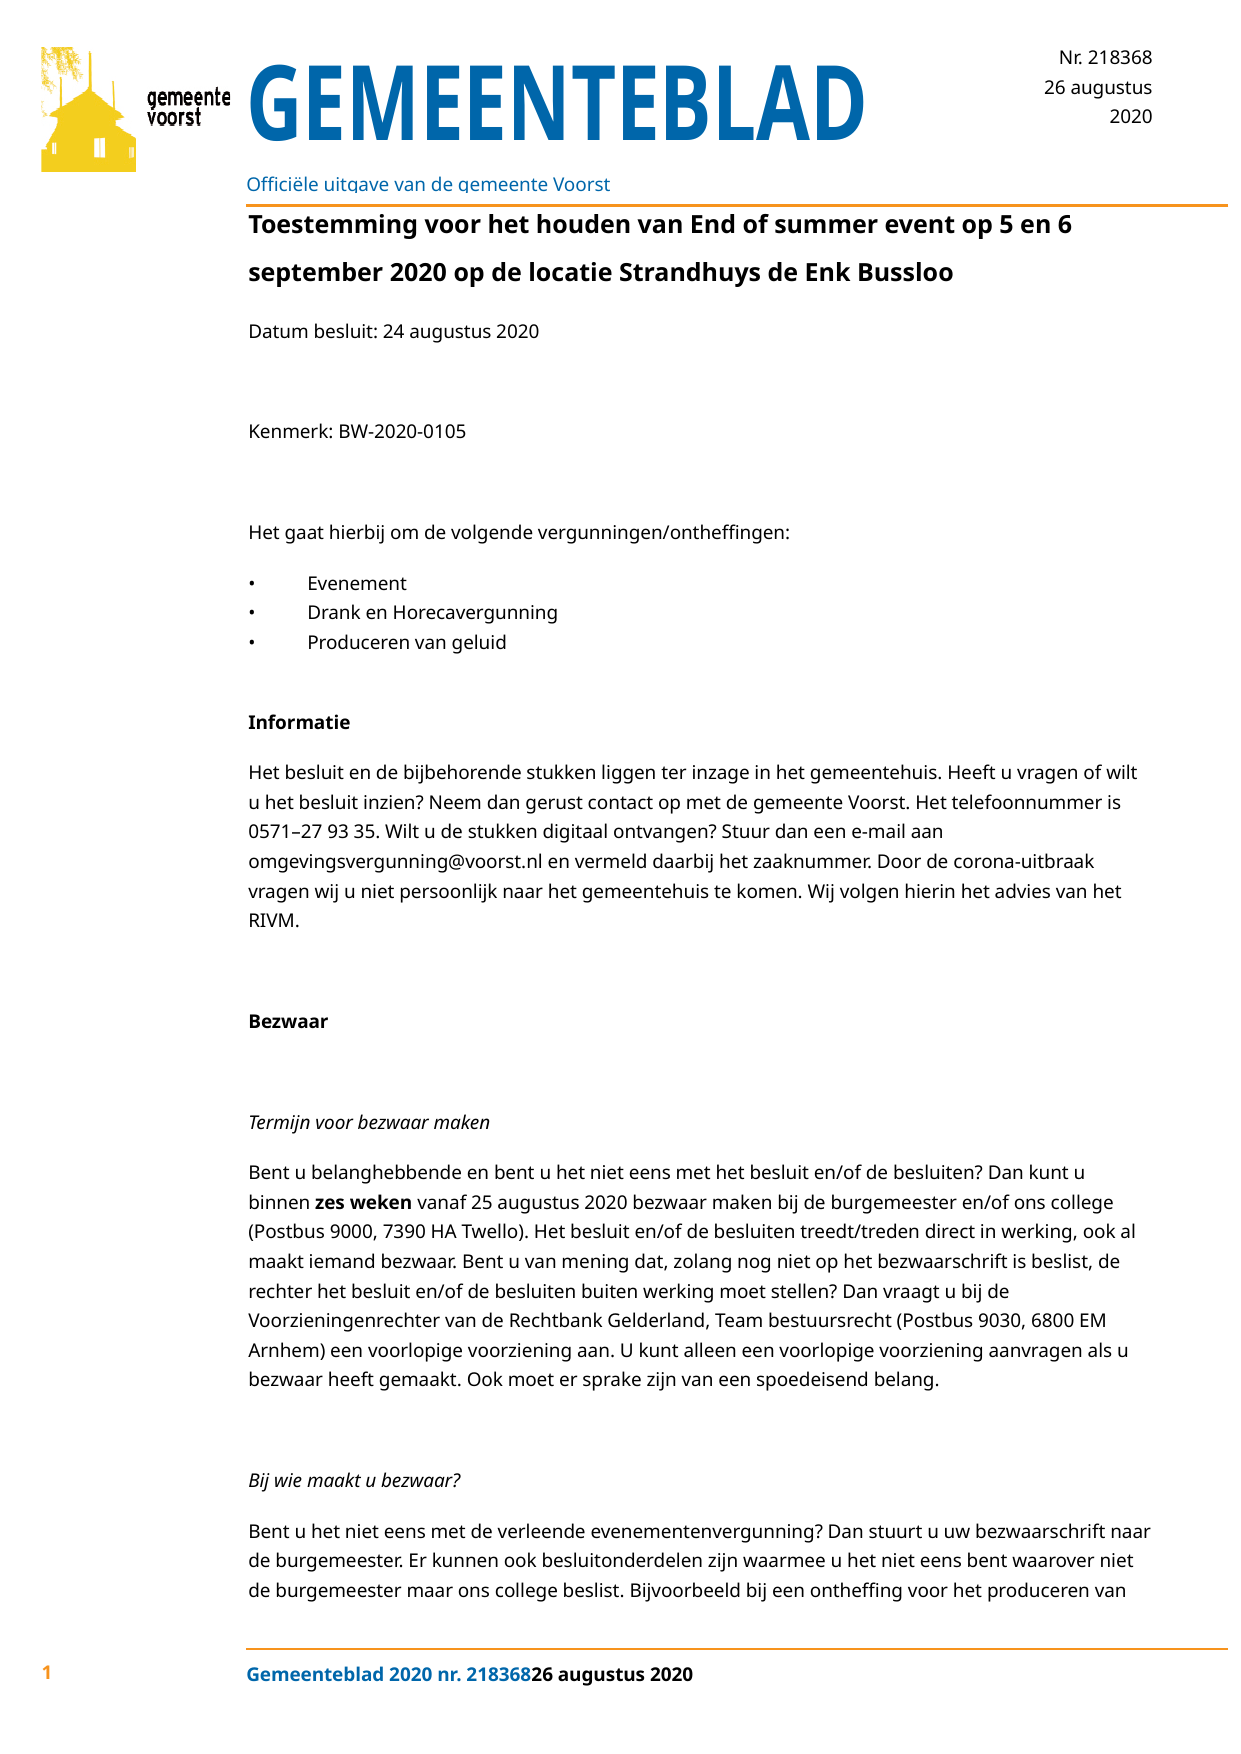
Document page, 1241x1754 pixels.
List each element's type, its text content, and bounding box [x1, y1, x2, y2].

text Bezwaar [248, 1008, 1152, 1034]
text Bent u belanghebbende en bent u het niet eens met het besluit en/of de besluiten? Dan kunt u binnen zes weken vanaf 25 augustus 2020 bezwaar maken bij de burgemeester en/of ons college (Postbus 9000, 7390 HA Twello). Het besluit en/of de besluiten treedt/treden direct in werking, ook al maakt iemand bezwaar. Bent u van mening dat, zolang nog niet op het bezwaarschrift is beslist, de rechter het besluit en/of de besluiten buiten werking moet stellen? Dan vraagt u bij de Voorzieningenrechter van de Rechtbank Gelderland, Team bestuursrecht (Postbus 9030, 6800 EM Arnhem) een voorlopige voorziening aan. U kunt alleen een voorlopige voorziening aanvragen als u bezwaar heeft gemaakt. Ook moet er sprake zijn van een spoedeisend belang. [248, 1159, 1152, 1392]
text Bij wie maakt u bezwaar? [248, 1467, 1152, 1493]
text Informatie [248, 709, 1152, 735]
text Het besluit en de bijbehorende stukken liggen ter inzage in het gemeentehuis. Heeft u vragen of wilt u het besluit inzien? Neem dan gerust contact op met de gemeente Voorst. Het telefoonnummer is 0571–27 93 35. Wilt u de stukken digitaal ontvangen? Stuur dan een e-mail aan omgevingsvergunning@voorst.nl en vermeld daarbij het zaaknummer. Door de corona-uitbraak vragen wij u niet persoonlijk naar het gemeentehuis te komen. Wij volgen hierin het advies van het RIVM. [248, 759, 1152, 933]
text Het gaat hierbij om de volgende vergunningen/ontheffingen: [248, 519, 1152, 545]
text Kenmerk: BW-2020-0105 [248, 419, 1152, 444]
text Bent u het niet eens met de verleende evenementenvergunning? Dan stuurt u uw bezwaarschrift naar de burgemeester. Er kunnen ook besluitonderdelen zijn waarmee u het niet eens bent waarover niet de burgemeester maar ons college beslist. Bijvoorbeeld bij een ontheffing voor het produceren van [248, 1518, 1152, 1603]
list Drank en Horecavergunning [248, 599, 1152, 625]
text Toestemming voor het houden van End of summer event op 5 en 6 september 2020 op de locatie Strandhuys de Enk Bussloo [248, 207, 1152, 288]
text Datum besluit: 24 augustus 2020 [248, 318, 1152, 344]
text Termijn voor bezwaar maken [248, 1109, 1152, 1135]
picture [41, 47, 231, 172]
list Evenement [248, 570, 1152, 596]
list Produceren van geluid [248, 629, 1152, 655]
